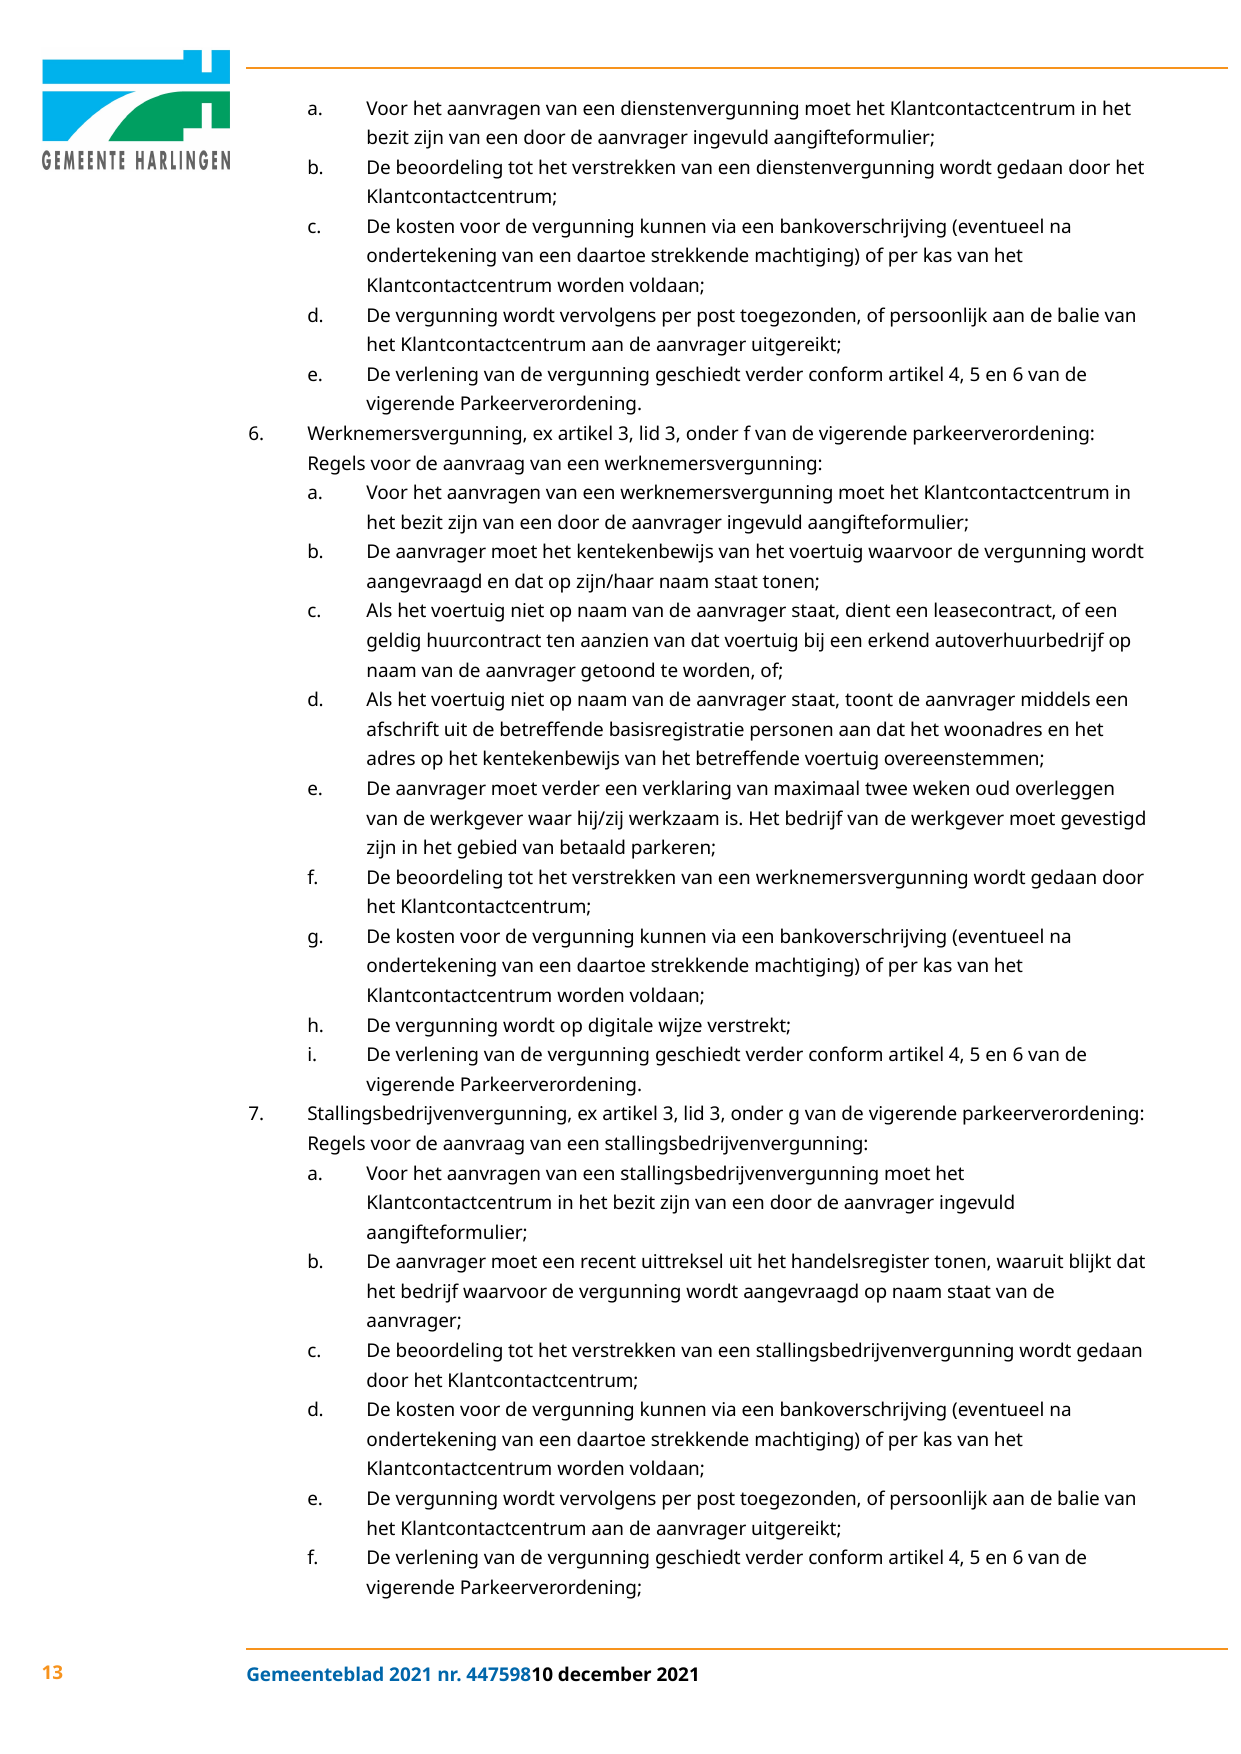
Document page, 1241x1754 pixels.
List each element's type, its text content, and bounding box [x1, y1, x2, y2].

list De beoordeling tot het verstrekken van een werknemersvergunning wordt gedaan door het Klantcontactcentrum; [307, 864, 1152, 919]
list Voor het aanvragen van een dienstenvergunning moet het Klantcontactcentrum in het bezit zijn van een door de aanvrager ingevuld aangifteformulier; [307, 95, 1152, 150]
list Voor het aanvragen van een stallingsbedrijvenvergunning moet het Klantcontactcentrum in het bezit zijn van een door de aanvrager ingevuld aangifteformulier; [307, 1160, 1152, 1245]
list Als het voertuig niet op naam van de aanvrager staat, dient een leasecontract, of een geldig huurcontract ten aanzien van dat voertuig bij een erkend autoverhuurbedrijf op naam van de aanvrager getoond te worden, of; [307, 598, 1152, 683]
list De beoordeling tot het verstrekken van een dienstenvergunning wordt gedaan door het Klantcontactcentrum; [307, 154, 1152, 209]
list De aanvrager moet verder een verklaring van maximaal twee weken oud overleggen van de werkgever waar hij/zij werkzaam is. Het bedrijf van de werkgever moet gevestigd zijn in het gebied van betaald parkeren; [307, 775, 1152, 860]
list Regels voor de aanvraag van een werknemersvergunning: [248, 450, 1152, 476]
list De vergunning wordt vervolgens per post toegezonden, of persoonlijk aan de balie van het Klantcontactcentrum aan de aanvrager uitgereikt; [307, 1485, 1152, 1541]
list Stallingsbedrijvenvergunning, ex artikel 3, lid 3, onder g van de vigerende parkeerverordening: [248, 1101, 1152, 1126]
list Regels voor de aanvraag van een stallingsbedrijvenvergunning: [248, 1130, 1152, 1156]
list De beoordeling tot het verstrekken van een stallingsbedrijvenvergunning wordt gedaan door het Klantcontactcentrum; [307, 1337, 1152, 1393]
list De aanvrager moet het kentekenbewijs van het voertuig waarvoor de vergunning wordt aangevraagd en dat op zijn/haar naam staat tonen; [307, 538, 1152, 594]
list De verlening van de vergunning geschiedt verder conform artikel 4, 5 en 6 van de vigerende Parkeerverordening; [307, 1544, 1152, 1600]
picture [41, 47, 231, 172]
list Werknemersvergunning, ex artikel 3, lid 3, onder f van de vigerende parkeerverordening: [248, 420, 1152, 446]
list De verlening van de vergunning geschiedt verder conform artikel 4, 5 en 6 van de vigerende Parkeerverordening. [307, 361, 1152, 416]
list De vergunning wordt op digitale wijze verstrekt; [307, 1012, 1152, 1038]
list Als het voertuig niet op naam van de aanvrager staat, toont de aanvrager middels een afschrift uit de betreffende basisregistratie personen aan dat het woonadres en het adres op het kentekenbewijs van het betreffende voertuig overeenstemmen; [307, 686, 1152, 771]
list De verlening van de vergunning geschiedt verder conform artikel 4, 5 en 6 van de vigerende Parkeerverordening. [307, 1041, 1152, 1097]
list De kosten voor de vergunning kunnen via een bankoverschrijving (eventueel na ondertekening van een daartoe strekkende machtiging) of per kas van het Klantcontactcentrum worden voldaan; [307, 213, 1152, 298]
list De kosten voor de vergunning kunnen via een bankoverschrijving (eventueel na ondertekening van een daartoe strekkende machtiging) of per kas van het Klantcontactcentrum worden voldaan; [307, 923, 1152, 1008]
list De kosten voor de vergunning kunnen via een bankoverschrijving (eventueel na ondertekening van een daartoe strekkende machtiging) of per kas van het Klantcontactcentrum worden voldaan; [307, 1396, 1152, 1481]
list Voor het aanvragen van een werknemersvergunning moet het Klantcontactcentrum in het bezit zijn van een door de aanvrager ingevuld aangifteformulier; [307, 479, 1152, 535]
list De vergunning wordt vervolgens per post toegezonden, of persoonlijk aan de balie van het Klantcontactcentrum aan de aanvrager uitgereikt; [307, 302, 1152, 357]
list De aanvrager moet een recent uittreksel uit het handelsregister tonen, waaruit blijkt dat het bedrijf waarvoor de vergunning wordt aangevraagd op naam staat van de aanvrager; [307, 1248, 1152, 1333]
